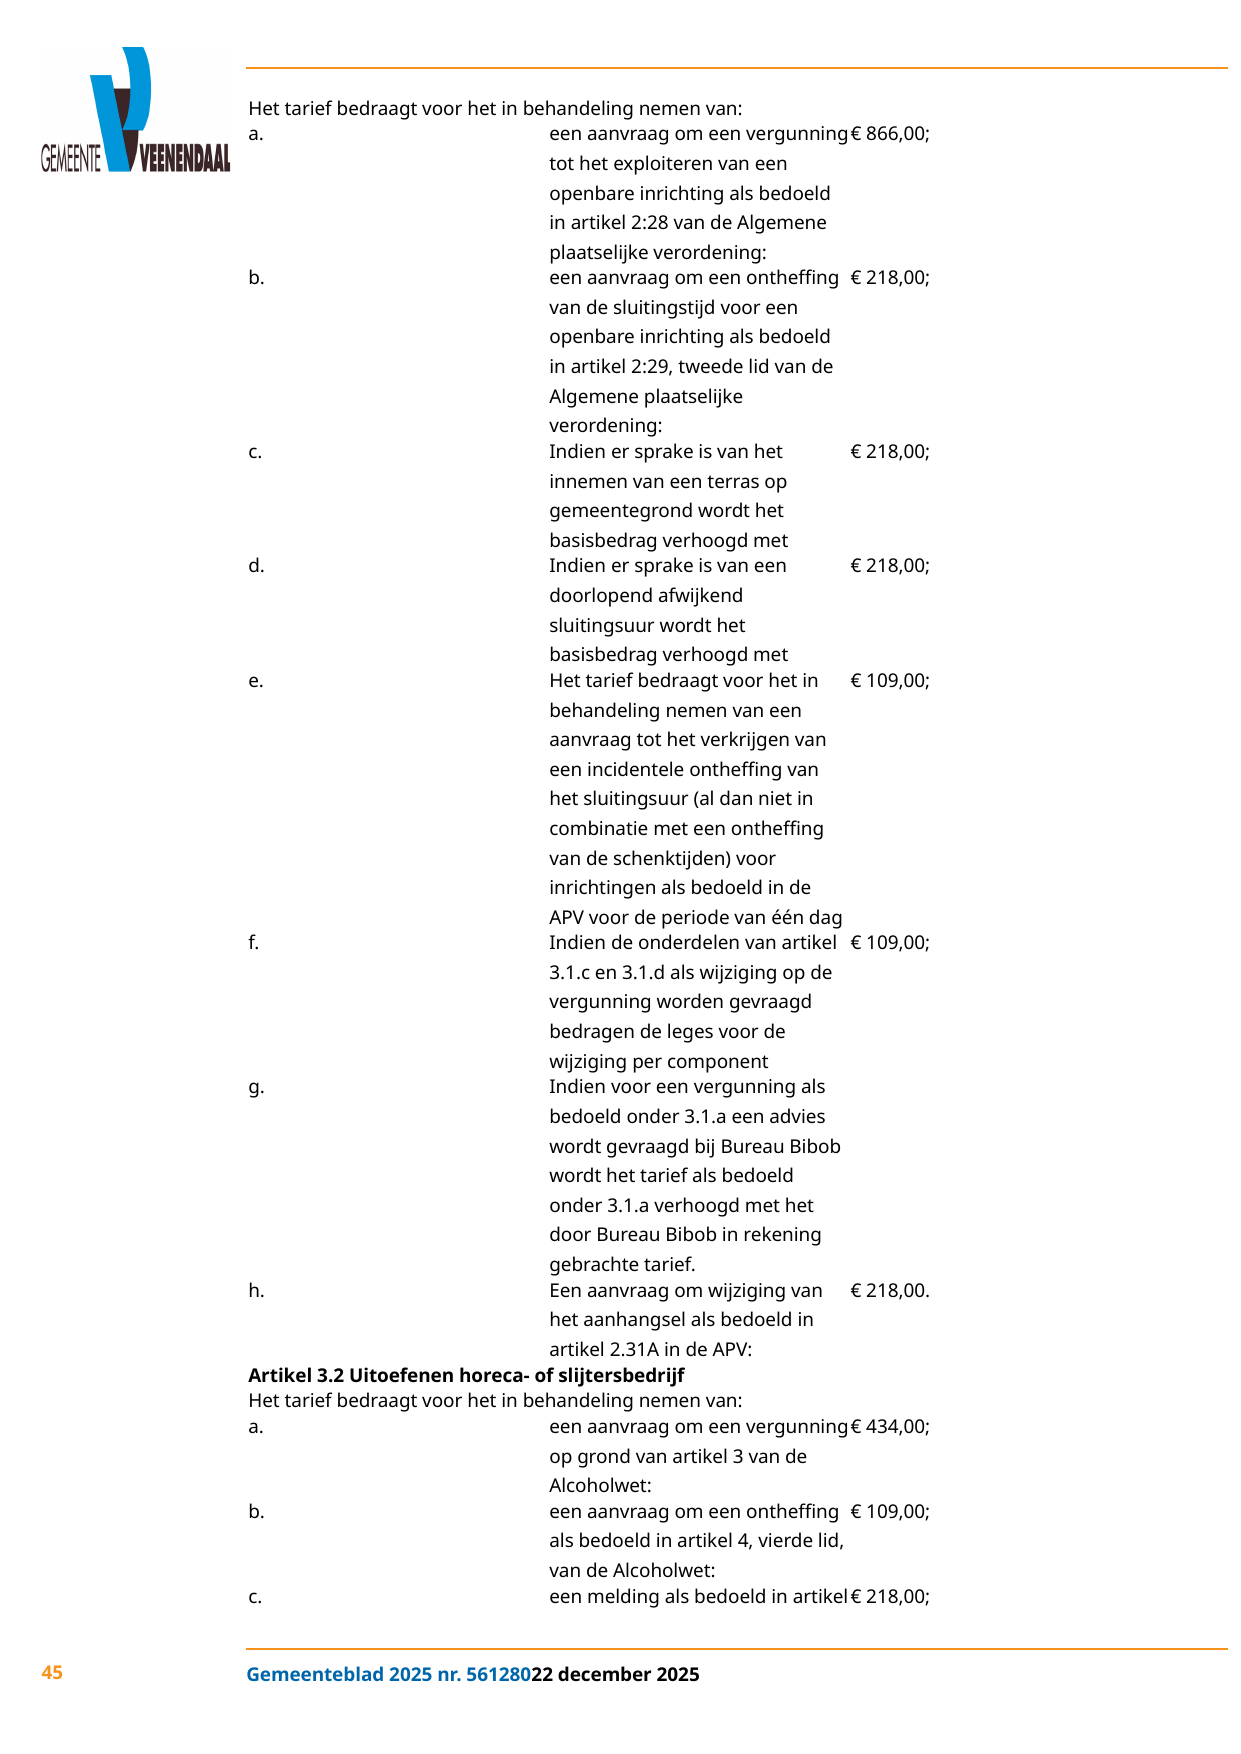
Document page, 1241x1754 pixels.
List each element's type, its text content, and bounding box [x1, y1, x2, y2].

table_cell een aanvraag om een vergunning op grond van artikel 3 van de Alcoholwet: [549, 1413, 850, 1498]
table_cell Het tarief bedraagt voor het in behandeling nemen van: [248, 95, 850, 121]
table_cell [850, 1388, 1152, 1413]
table_cell Een aanvraag om wijziging van het aanhangsel als bedoeld in artikel 2.31A in de APV: [549, 1277, 850, 1362]
table_cell € 218,00; [850, 265, 1152, 438]
table_cell [850, 95, 1152, 121]
table_cell a. [248, 121, 549, 264]
table_cell Indien de onderdelen van artikel 3.1.c en 3.1.d als wijziging op de vergunning worden gevraagd bedragen de leges voor de wijziging per component [549, 930, 850, 1074]
table_cell Indien er sprake is van een doorlopend afwijkend sluitingsuur wordt het basisbedrag verhoogd met [549, 553, 850, 667]
table_cell Indien er sprake is van het innemen van een terras op gemeentegrond wordt het basisbedrag verhoogd met [549, 438, 850, 553]
table_cell [850, 1362, 1152, 1387]
picture [123, 47, 231, 172]
table_cell e. [248, 667, 549, 929]
table_cell b. [248, 265, 549, 438]
table_cell een melding als bedoeld in artikel [549, 1583, 850, 1609]
table_cell € 109,00; [850, 667, 1152, 929]
table_cell d. [248, 553, 549, 667]
table_cell € 218,00; [850, 1583, 1152, 1609]
table_cell a. [248, 1413, 549, 1498]
table_cell c. [248, 1583, 549, 1609]
table_cell Het tarief bedraagt voor het in behandeling nemen van: [248, 1388, 850, 1413]
table_cell f. [248, 930, 549, 1074]
table_cell € 109,00; [850, 930, 1152, 1074]
table_cell een aanvraag om een ontheffing als bedoeld in artikel 4, vierde lid, van de Alcoholwet: [549, 1498, 850, 1583]
table_cell een aanvraag om een vergunning tot het exploiteren van een openbare inrichting als bedoeld in artikel 2:28 van de Algemene plaatselijke verordening: [549, 121, 850, 264]
table_cell € 218,00. [850, 1277, 1152, 1362]
table_cell een aanvraag om een ontheffing van de sluitingstijd voor een openbare inrichting als bedoeld in artikel 2:29, tweede lid van de Algemene plaatselijke verordening: [549, 265, 850, 438]
table_cell € 434,00; [850, 1413, 1152, 1498]
table_cell Indien voor een vergunning als bedoeld onder 3.1.a een advies wordt gevraagd bij Bureau Bibob wordt het tarief als bedoeld onder 3.1.a verhoogd met het door Bureau Bibob in rekening gebrachte tarief. [549, 1074, 850, 1277]
table_cell Artikel 3.2 Uitoefenen horeca- of slijtersbedrijf [248, 1362, 850, 1387]
table_cell g. [248, 1074, 549, 1277]
table_cell Het tarief bedraagt voor het in behandeling nemen van een aanvraag tot het verkrijgen van een incidentele ontheffing van het sluitingsuur (al dan niet in combinatie met een ontheffing van de schenktijden) voor inrichtingen als bedoeld in de APV voor de periode van één dag [549, 667, 850, 929]
picture [41, 47, 130, 172]
table_cell [850, 1074, 1152, 1277]
table_cell € 218,00; [850, 438, 1152, 553]
table_cell € 866,00; [850, 121, 1152, 264]
table_cell c. [248, 438, 549, 553]
table_cell b. [248, 1498, 549, 1583]
table_cell € 109,00; [850, 1498, 1152, 1583]
table_cell h. [248, 1277, 549, 1362]
table_cell € 218,00; [850, 553, 1152, 667]
